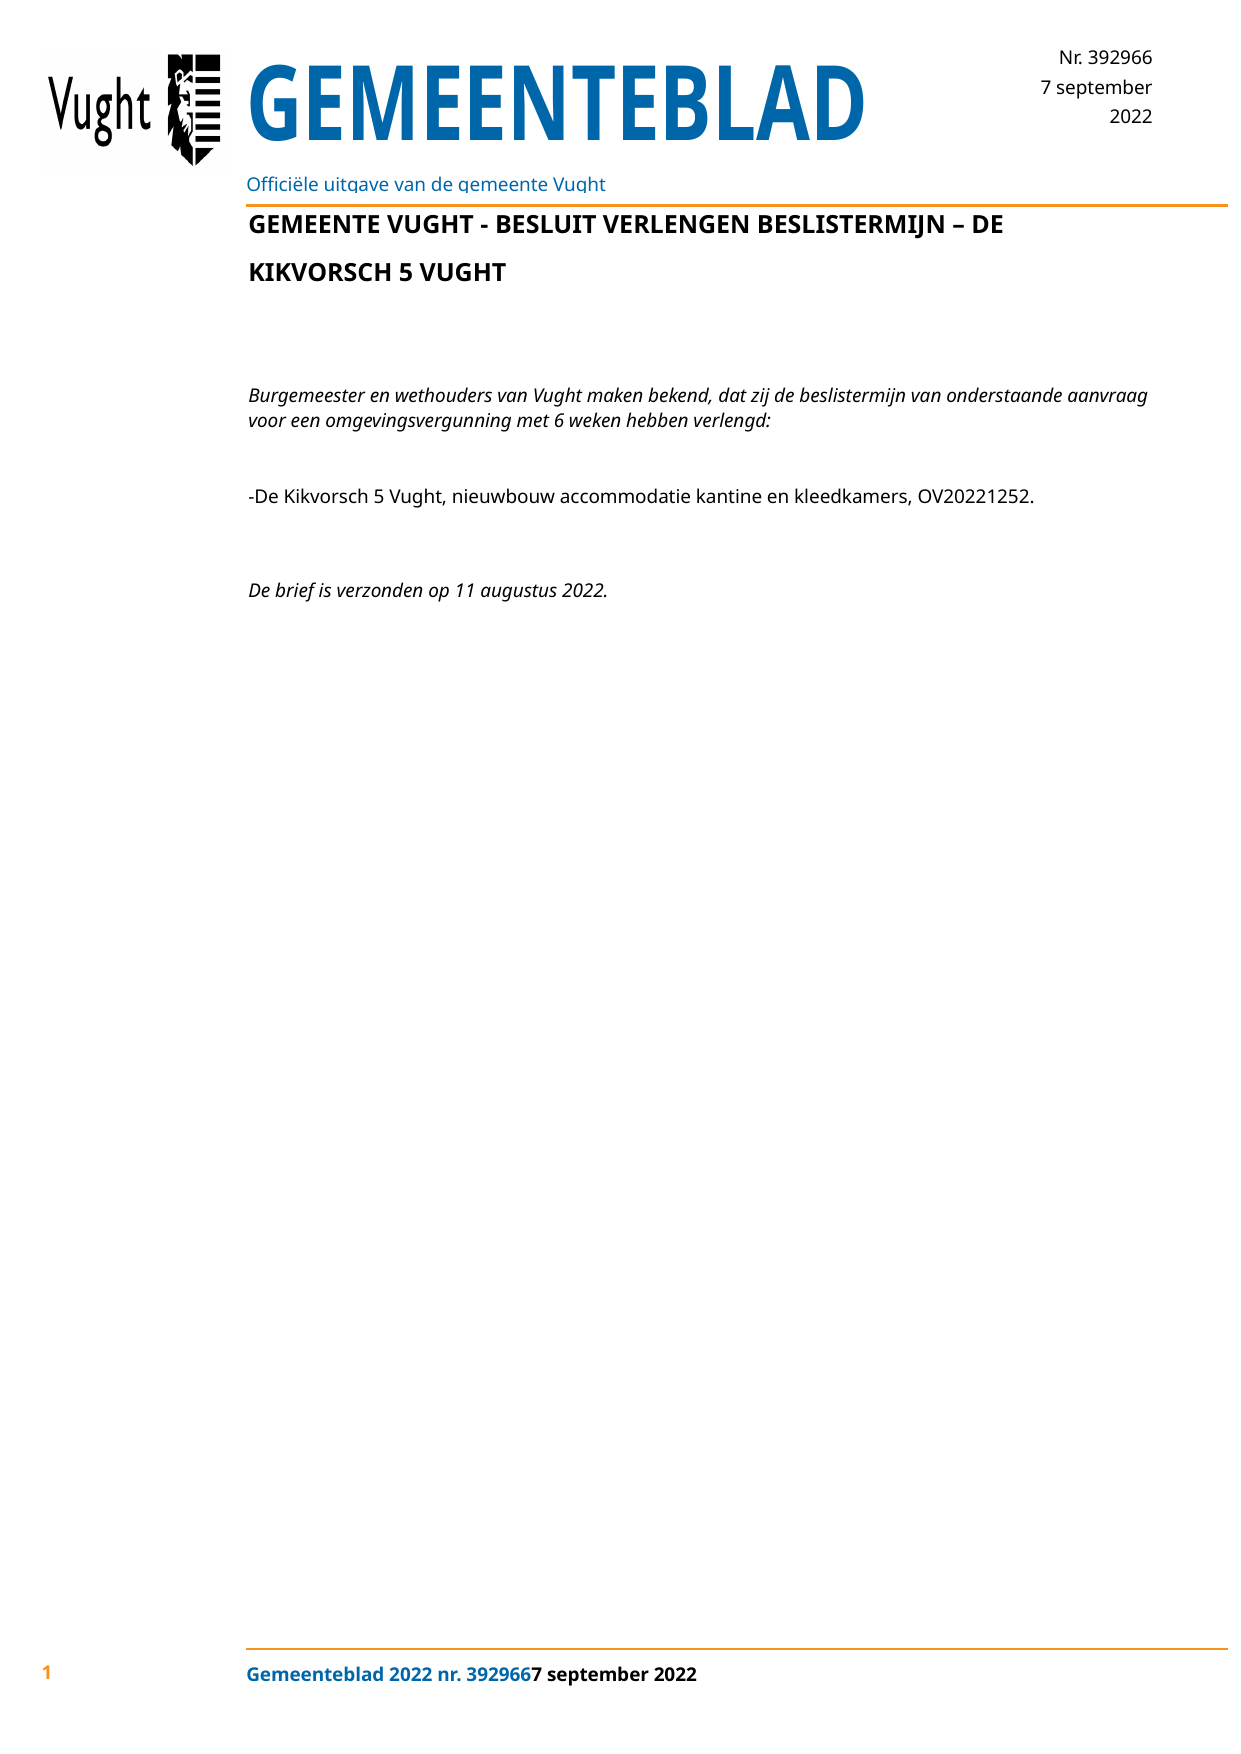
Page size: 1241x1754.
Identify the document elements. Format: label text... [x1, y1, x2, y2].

picture [41, 47, 231, 172]
text De brief is verzonden op 11 augustus 2022. [248, 577, 1152, 603]
text GEMEENTE VUGHT - BESLUIT VERLENGEN BESLISTERMIJN – DE KIKVORSCH 5 VUGHT [248, 207, 1152, 288]
text Burgemeester en wethouders van Vught maken bekend, dat zij de beslistermijn van onderstaande aanvraag voor een omgevingsvergunning met 6 weken hebben verlengd: [248, 382, 1152, 433]
text -De Kikvorsch 5 Vught, nieuwbouw accommodatie kantine en kleedkamers, OV20221252. [248, 484, 1152, 509]
